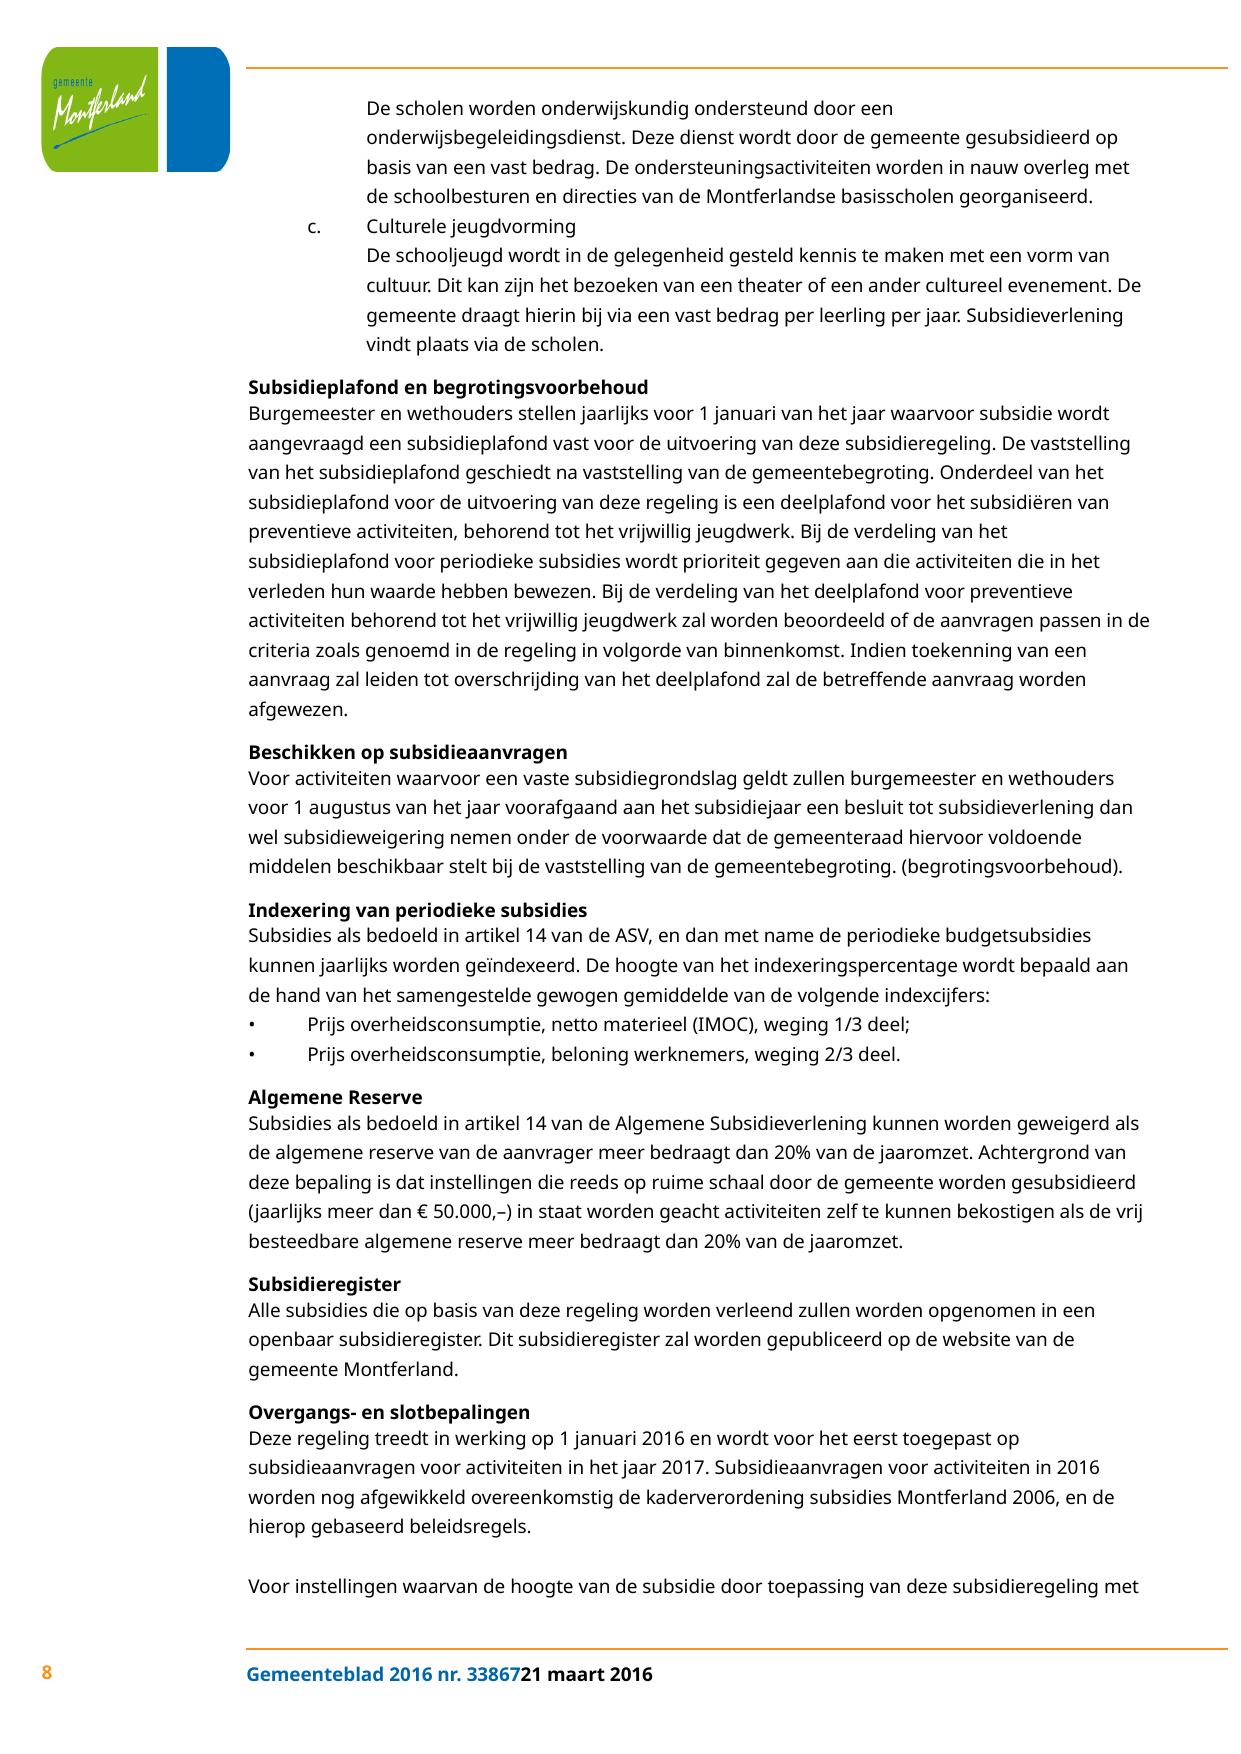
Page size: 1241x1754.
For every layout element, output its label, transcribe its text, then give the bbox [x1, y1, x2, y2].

text Subsidies als bedoeld in artikel 14 van de ASV, en dan met name de periodieke budgetsubsidies kunnen jaarlijks worden geïndexeerd. De hoogte van het indexeringspercentage wordt bepaald aan de hand van het samengestelde gewogen gemiddelde van de volgende indexcijfers: [248, 923, 1152, 1007]
list De schooljeugd wordt in de gelegenheid gesteld kennis te maken met een vorm van cultuur. Dit kan zijn het bezoeken van een theater of een ander cultureel evenement. De gemeente draagt hierin bij via een vast bedrag per leerling per jaar. Subsidieverlening vindt plaats via de scholen. [307, 243, 1152, 357]
text Deze regeling treedt in werking op 1 januari 2016 en wordt voor het eerst toegepast op subsidieaanvragen voor activiteiten in het jaar 2017. Subsidieaanvragen voor activiteiten in 2016 worden nog afgewikkeld overeenkomstig de kaderverordening subsidies Montferland 2006, en de hierop gebaseerd beleidsregels. [248, 1425, 1152, 1539]
picture [41, 47, 231, 172]
text Indexering van periodieke subsidies [248, 897, 1152, 923]
text Voor activiteiten waarvoor een vaste subsidiegrondslag geldt zullen burgemeester en wethouders voor 1 augustus van het jaar voorafgaand aan het subsidiejaar een besluit tot subsidieverlening dan wel subsidieweigering nemen onder de voorwaarde dat de gemeenteraad hiervoor voldoende middelen beschikbaar stelt bij de vaststelling van de gemeentebegroting. (begrotingsvoorbehoud). [248, 765, 1152, 879]
text Beschikken op subsidieaanvragen [248, 739, 1152, 765]
list Prijs overheidsconsumptie, beloning werknemers, weging 2/3 deel. [248, 1041, 1152, 1067]
list De scholen worden onderwijskundig ondersteund door een onderwijsbegeleidingsdienst. Deze dienst wordt door de gemeente gesubsidieerd op basis van een vast bedrag. De ondersteuningsactiviteiten worden in nauw overleg met de schoolbesturen en directies van de Montferlandse basisscholen georganiseerd. [307, 95, 1152, 209]
text Subsidies als bedoeld in artikel 14 van de Algemene Subsidieverlening kunnen worden geweigerd als de algemene reserve van de aanvrager meer bedraagt dan 20% van de jaaromzet. Achtergrond van deze bepaling is dat instellingen die reeds op ruime schaal door de gemeente worden gesubsidieerd (jaarlijks meer dan € 50.000,–) in staat worden geacht activiteiten zelf te kunnen bekostigen als de vrij besteedbare algemene reserve meer bedraagt dan 20% van de jaaromzet. [248, 1110, 1152, 1254]
list Prijs overheidsconsumptie, netto materieel (IMOC), weging 1/3 deel; [248, 1011, 1152, 1037]
text Overgangs- en slotbepalingen [248, 1399, 1152, 1425]
text Subsidieplafond en begrotingsvoorbehoud [248, 374, 1152, 400]
list Culturele jeugdvorming [307, 213, 1152, 239]
text Algemene Reserve [248, 1084, 1152, 1110]
text Voor instellingen waarvan de hoogte van de subsidie door toepassing van deze subsidieregeling met [248, 1573, 1152, 1599]
text Burgemeester en wethouders stellen jaarlijks voor 1 januari van het jaar waarvoor subsidie wordt aangevraagd een subsidieplafond vast voor de uitvoering van deze subsidieregeling. De vaststelling van het subsidieplafond geschiedt na vaststelling van de gemeentebegroting. Onderdeel van het subsidieplafond voor de uitvoering van deze regeling is een deelplafond voor het subsidiëren van preventieve activiteiten, behorend tot het vrijwillig jeugdwerk. Bij de verdeling van het subsidieplafond voor periodieke subsidies wordt prioriteit gegeven aan die activiteiten die in het verleden hun waarde hebben bewezen. Bij de verdeling van het deelplafond voor preventieve activiteiten behorend tot het vrijwillig jeugdwerk zal worden beoordeeld of de aanvragen passen in de criteria zoals genoemd in de regeling in volgorde van binnenkomst. Indien toekenning van een aanvraag zal leiden tot overschrijding van het deelplafond zal de betreffende aanvraag worden afgewezen. [248, 400, 1152, 722]
text Alle subsidies die op basis van deze regeling worden verleend zullen worden opgenomen in een openbaar subsidieregister. Dit subsidieregister zal worden gepubliceerd op de website van de gemeente Montferland. [248, 1297, 1152, 1382]
text Subsidieregister [248, 1271, 1152, 1297]
